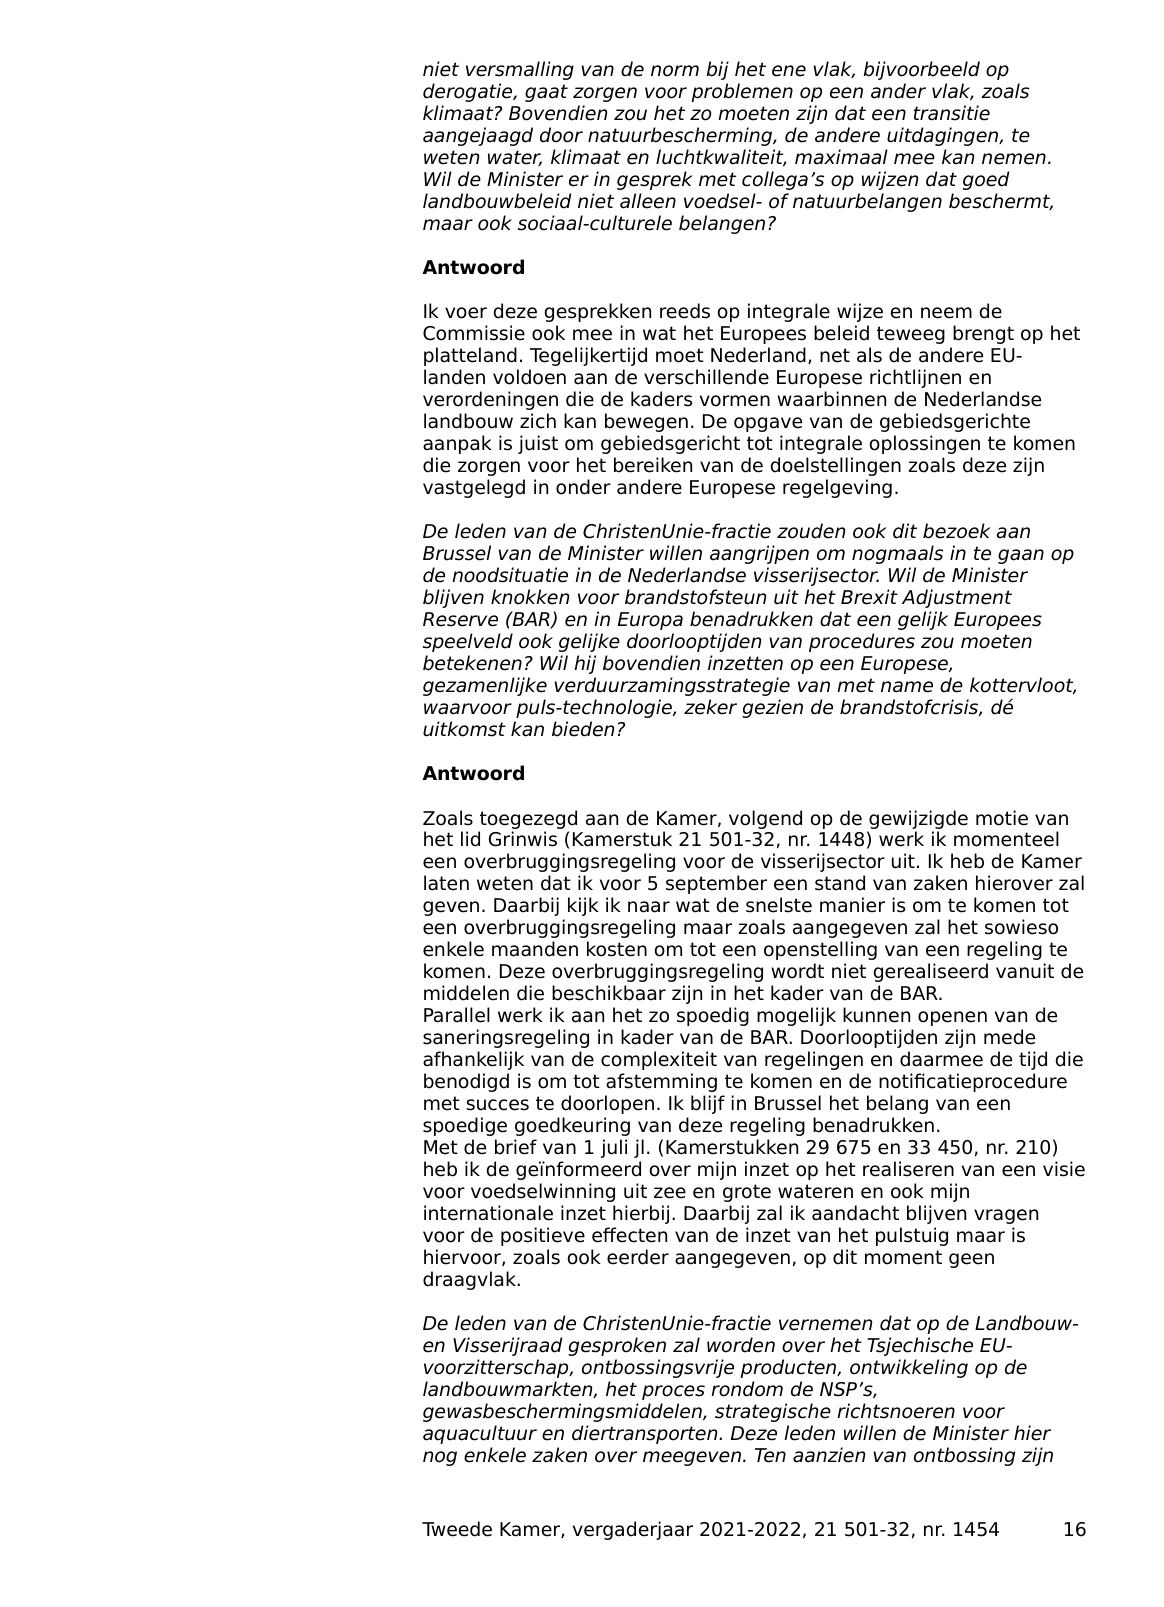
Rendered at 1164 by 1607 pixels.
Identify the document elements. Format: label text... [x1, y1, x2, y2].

text Parallel werk ik aan het zo spoedig mogelijk kunnen openen van de saneringsregeling in kader van de BAR. Doorlooptijden zijn mede afhankelijk van de complexiteit van regelingen en daarmee de tijd die benodigd is om tot afstemming te komen en de notificatieprocedure met succes te doorlopen. Ik blijf in Brussel het belang van een spoedige goedkeuring van deze regeling benadrukken. [422, 1005, 1087, 1137]
text Ik voer deze gesprekken reeds op integrale wijze en neem de Commissie ook mee in wat het Europees beleid teweeg brengt op het platteland. Tegelijkertijd moet Nederland, net als de andere EU-landen voldoen aan de verschillende Europese richtlijnen en verordeningen die de kaders vormen waarbinnen de Nederlandse landbouw zich kan bewegen. De opgave van de gebiedsgerichte aanpak is juist om gebiedsgericht tot integrale oplossingen te komen die zorgen voor het bereiken van de doelstellingen zoals deze zijn vastgelegd in onder andere Europese regelgeving. [422, 301, 1087, 499]
subtitle Antwoord [422, 763, 1087, 785]
text Met de brief van 1 juli jl. (Kamerstukken 29 675 en 33 450, nr. 210) heb ik de geïnformeerd over mijn inzet op het realiseren van een visie voor voedselwinning uit zee en grote wateren en ook mijn internationale inzet hierbij. Daarbij zal ik aandacht blijven vragen voor de positieve effecten van de inzet van het pulstuig maar is hiervoor, zoals ook eerder aangegeven, op dit moment geen draagvlak. [422, 1137, 1087, 1291]
text Zoals toegezegd aan de Kamer, volgend op de gewijzigde motie van het lid Grinwis (Kamerstuk 21 501-32, nr. 1448) werk ik momenteel een overbruggingsregeling voor de visserijsector uit. Ik heb de Kamer laten weten dat ik voor 5 september een stand van zaken hierover zal geven. Daarbij kijk ik naar wat de snelste manier is om te komen tot een overbruggingsregeling maar zoals aangegeven zal het sowieso enkele maanden kosten om tot een openstelling van een regeling te komen. Deze overbruggingsregeling wordt niet gerealiseerd vanuit de middelen die beschikbaar zijn in het kader van de BAR. [422, 807, 1087, 1005]
text De leden van de ChristenUnie-fractie vernemen dat op de Landbouw- en Visserijraad gesproken zal worden over het Tsjechische EU-voorzitterschap, ontbossingsvrije producten, ontwikkeling op de landbouwmarkten, het proces rondom de NSP’s, gewasbeschermingsmiddelen, strategische richtsnoeren voor aquacultuur en diertransporten. Deze leden willen de Minister hier nog enkele zaken over meegeven. Ten aanzien van ontbossing zijn [422, 1313, 1087, 1467]
text De leden van de ChristenUnie-fractie zouden ook dit bezoek aan Brussel van de Minister willen aangrijpen om nogmaals in te gaan op de noodsituatie in de Nederlandse visserijsector. Wil de Minister blijven knokken voor brandstofsteun uit het Brexit Adjustment Reserve (BAR) en in Europa benadrukken dat een gelijk Europees speelveld ook gelijke doorlooptijden van procedures zou moeten betekenen? Wil hij bovendien inzetten op een Europese, gezamenlijke verduurzamingsstrategie van met name de kottervloot, waarvoor puls-technologie, zeker gezien de brandstofcrisis, dé uitkomst kan bieden? [422, 521, 1087, 741]
subtitle Antwoord [422, 257, 1087, 279]
text niet versmalling van de norm bij het ene vlak, bijvoorbeeld op derogatie, gaat zorgen voor problemen op een ander vlak, zoals klimaat? Bovendien zou het zo moeten zijn dat een transitie aangejaagd door natuurbescherming, de andere uitdagingen, te weten water, klimaat en luchtkwaliteit, maximaal mee kan nemen. Wil de Minister er in gesprek met collega’s op wijzen dat goed landbouwbeleid niet alleen voedsel- of natuurbelangen beschermt, maar ook sociaal-culturele belangen? [422, 59, 1087, 235]
